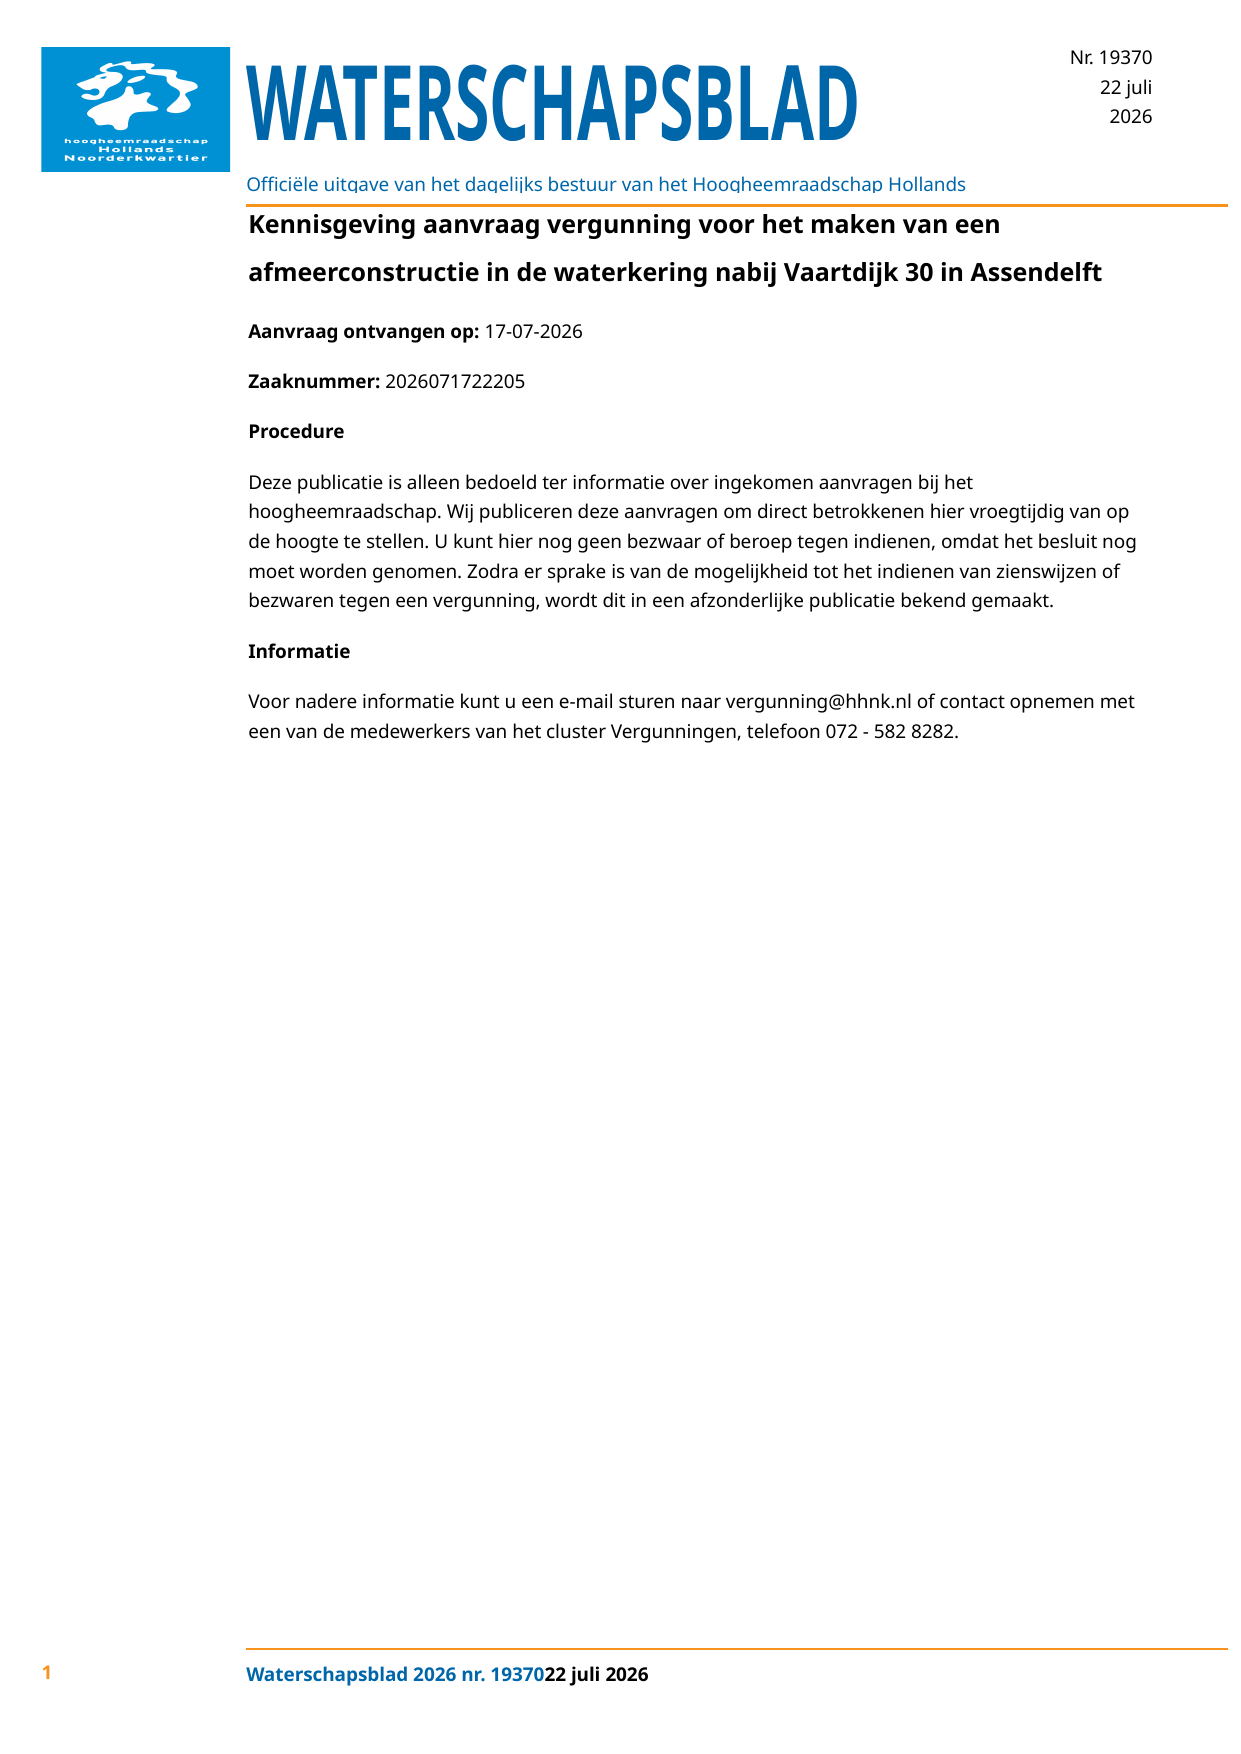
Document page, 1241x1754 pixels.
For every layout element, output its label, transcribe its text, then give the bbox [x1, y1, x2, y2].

text Voor nadere informatie kunt u een e-mail sturen naar vergunning@hhnk.nl of contact opnemen met een van de medewerkers van het cluster Vergunningen, telefoon 072 - 582 8282. [248, 688, 1152, 744]
text Procedure [248, 419, 1152, 444]
text Kennisgeving aanvraag vergunning voor het maken van een afmeerconstructie in de waterkering nabij Vaartdijk 30 in Assendelft [248, 207, 1152, 288]
text Aanvraag ontvangen op: 17-07-2026 [248, 318, 1152, 344]
text Deze publicatie is alleen bedoeld ter informatie over ingekomen aanvragen bij het hoogheemraadschap. Wij publiceren deze aanvragen om direct betrokkenen hier vroegtijdig van op de hoogte te stellen. U kunt hier nog geen bezwaar of beroep tegen indienen, omdat het besluit nog moet worden genomen. Zodra er sprake is van de mogelijkheid tot het indienen van zienswijzen of bezwaren tegen een vergunning, wordt dit in een afzonderlijke publicatie bekend gemaakt. [248, 469, 1152, 613]
picture [88, 87, 157, 130]
picture [118, 62, 197, 112]
text Zaaknummer: 2026071722205 [248, 368, 1152, 394]
picture [78, 64, 122, 99]
picture [129, 76, 144, 82]
text Informatie [248, 638, 1152, 664]
